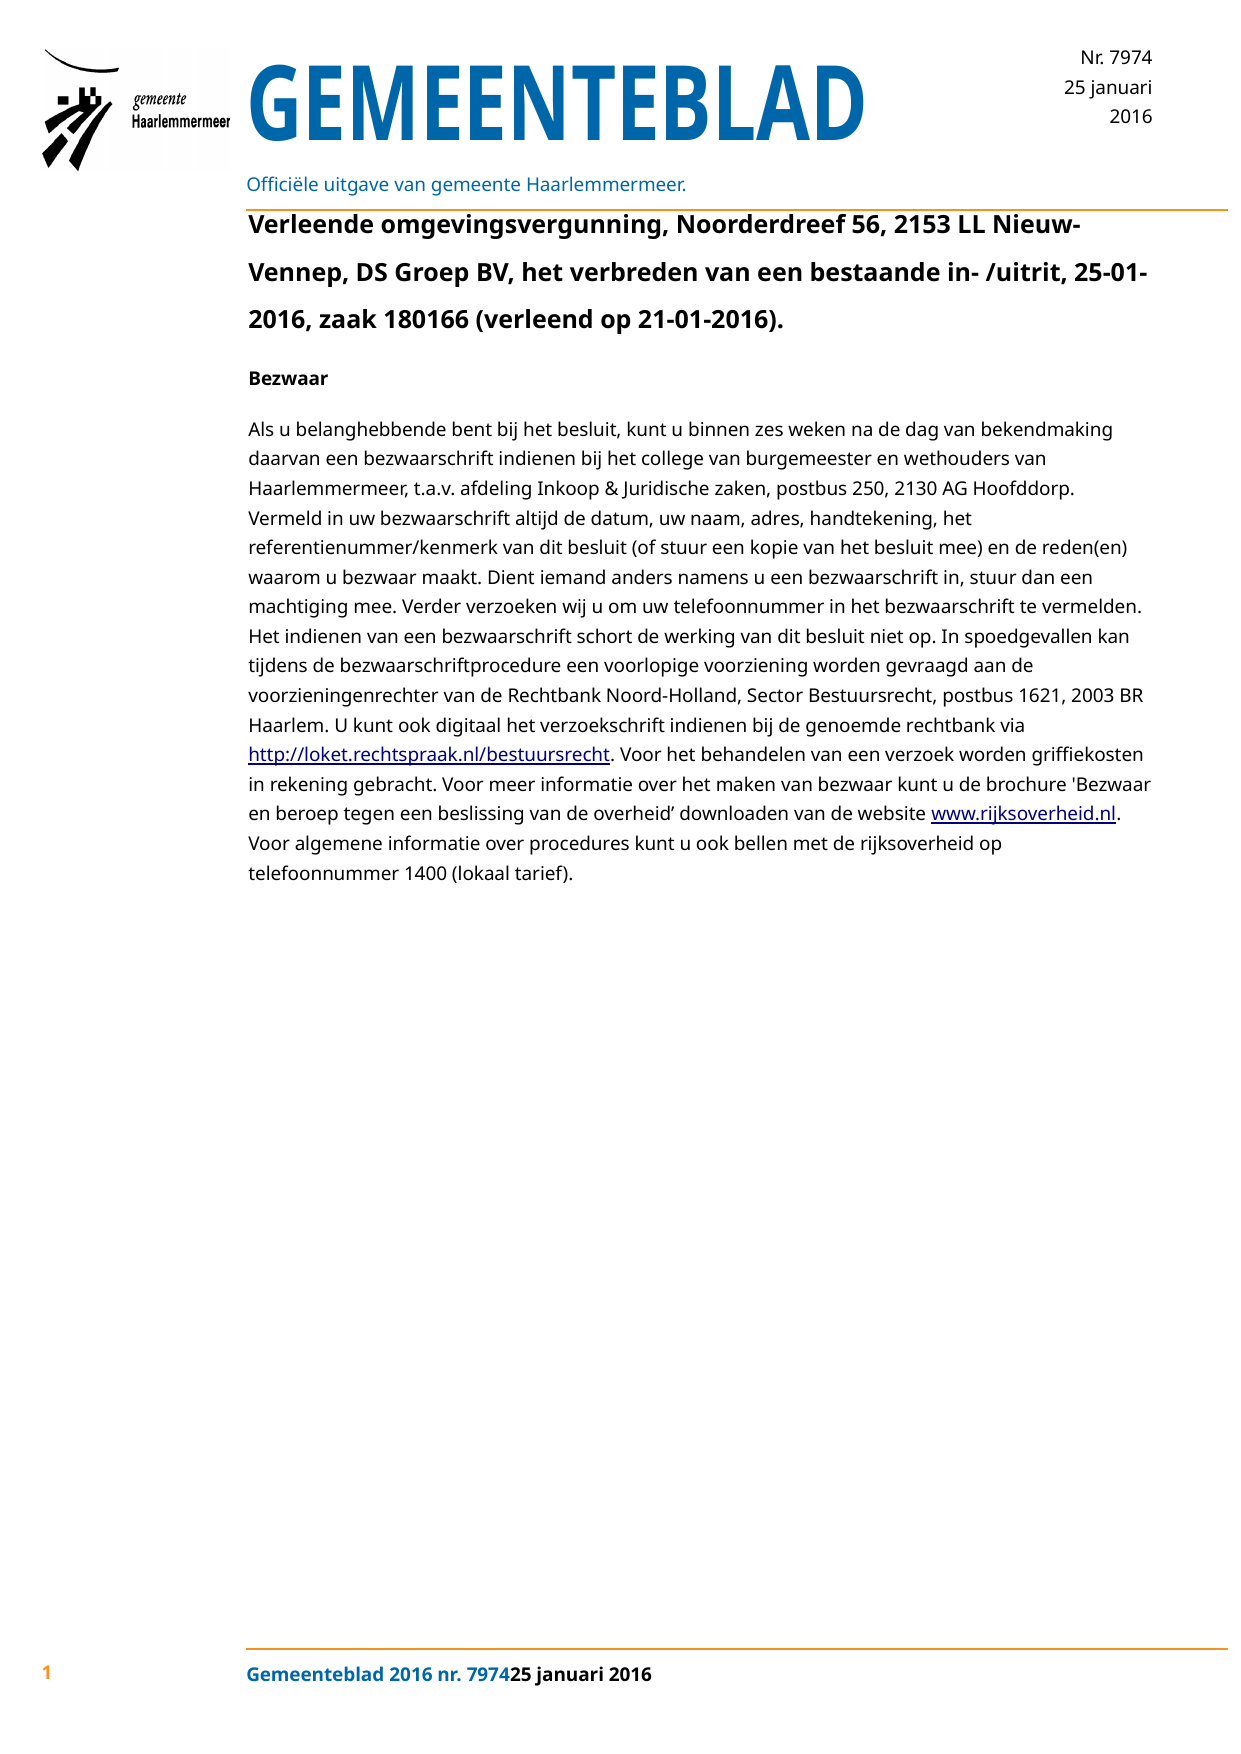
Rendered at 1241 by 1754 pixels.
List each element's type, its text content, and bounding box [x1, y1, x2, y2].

text Verleende omgevingsvergunning, Noorderdreef 56, 2153 LL Nieuw-Vennep, DS Groep BV, het verbreden van een bestaande in- /uitrit, 25-01-2016, zaak 180166 (verleend op 21-01-2016). [248, 211, 1152, 336]
text Bezwaar [248, 366, 1152, 391]
picture [41, 47, 231, 172]
text Als u belanghebbende bent bij het besluit, kunt u binnen zes weken na de dag van bekendmaking daarvan een bezwaarschrift indienen bij het college van burgemeester en wethouders van Haarlemmermeer, t.a.v. afdeling Inkoop & Juridische zaken, postbus 250, 2130 AG Hoofddorp. Vermeld in uw bezwaarschrift altijd de datum, uw naam, adres, handtekening, het referentienummer/kenmerk van dit besluit (of stuur een kopie van het besluit mee) en de reden(en) waarom u bezwaar maakt. Dient iemand anders namens u een bezwaarschrift in, stuur dan een machtiging mee. Verder verzoeken wij u om uw telefoonnummer in het bezwaarschrift te vermelden. Het indienen van een bezwaarschrift schort de werking van dit besluit niet op. In spoedgevallen kan tijdens de bezwaarschriftprocedure een voorlopige voorziening worden gevraagd aan de voorzieningenrechter van de Rechtbank Noord-Holland, Sector Bestuursrecht, postbus 1621, 2003 BR Haarlem. U kunt ook digitaal het verzoekschrift indienen bij de genoemde rechtbank via http://loket.rechtspraak.nl/bestuursrecht. Voor het behandelen van een verzoek worden griffiekosten in rekening gebracht. Voor meer informatie over het maken van bezwaar kunt u de brochure 'Bezwaar en beroep tegen een beslissing van de overheid’ downloaden van de website www.rijksoverheid.nl. Voor algemene informatie over procedures kunt u ook bellen met de rijksoverheid op telefoonnummer 1400 (lokaal tarief). [248, 416, 1152, 885]
